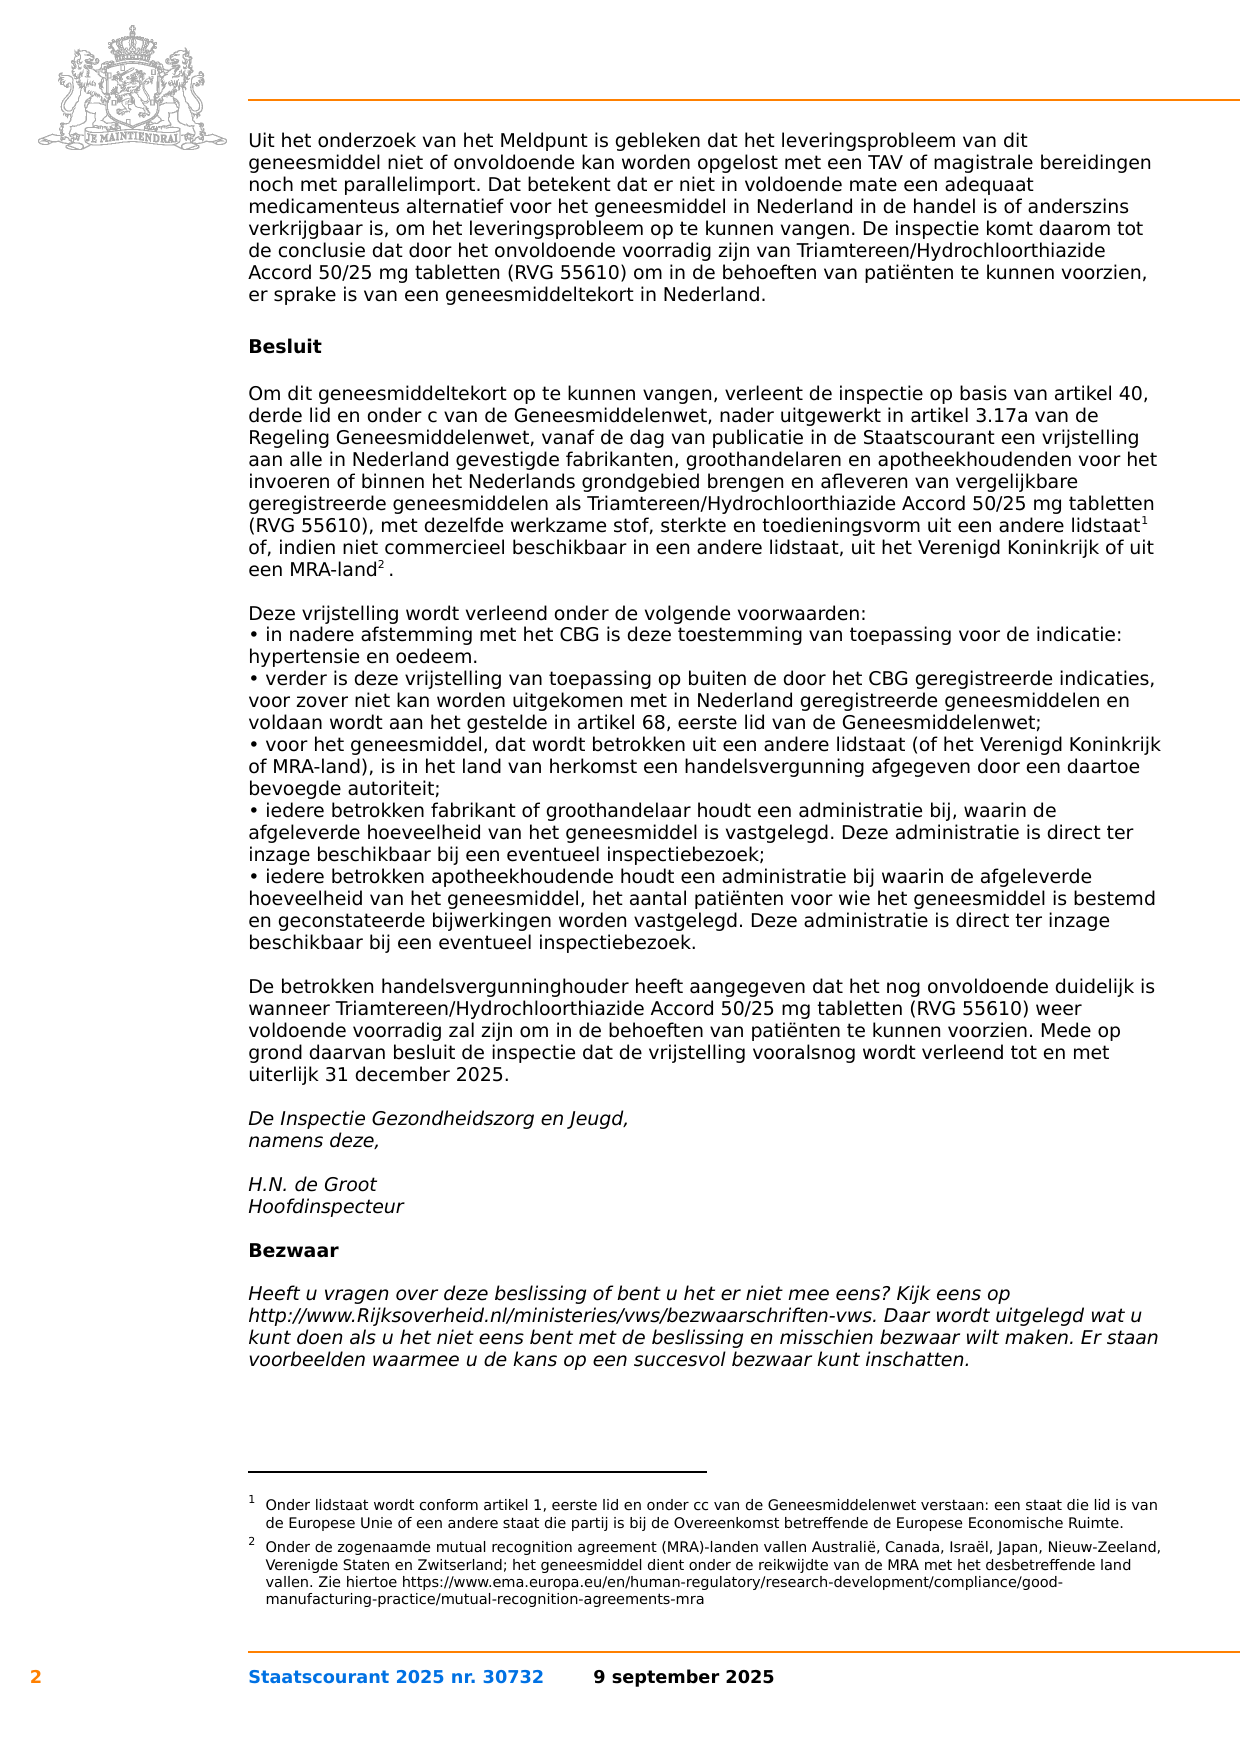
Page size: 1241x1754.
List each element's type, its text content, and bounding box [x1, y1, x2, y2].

text • verder is deze vrijstelling van toepassing op buiten de door het CBG geregistreerde indicaties, voor zover niet kan worden uitgekomen met in Nederland geregistreerde geneesmiddelen en voldaan wordt aan het gestelde in artikel 68, eerste lid van de Geneesmiddelenwet; [248, 668, 1163, 734]
picture [38, 25, 227, 150]
text • iedere betrokken fabrikant of groothandelaar houdt een administratie bij, waarin de afgeleverde hoeveelheid van het geneesmiddel is vastgelegd. Deze administratie is direct ter inzage beschikbaar bij een eventueel inspectiebezoek; [248, 800, 1163, 866]
text De betrokken handelsvergunninghouder heeft aangegeven dat het nog onvoldoende duidelijk is wanneer Triamtereen/Hydrochloorthiazide Accord 50/25 mg tabletten (RVG 55610) weer voldoende voorradig zal zijn om in de behoeften van patiënten te kunnen voorzien. Mede op grond daarvan besluit de inspectie dat de vrijstelling vooralsnog wordt verleend tot en met uiterlijk 31 december 2025. [248, 976, 1163, 1086]
text Om dit geneesmiddeltekort op te kunnen vangen, verleent de inspectie op basis van artikel 40, derde lid en onder c van de Geneesmiddelenwet, nader uitgewerkt in artikel 3.17a van de Regeling Geneesmiddelenwet, vanaf de dag van publicatie in de Staatscourant een vrijstelling aan alle in Nederland gevestigde fabrikanten, groothandelaren en apotheekhoudenden voor het invoeren of binnen het Nederlands grondgebied brengen en afleveren van vergelijkbare geregistreerde geneesmiddelen als Triamtereen/Hydrochloorthiazide Accord 50/25 mg tabletten (RVG 55610), met dezelfde werkzame stof, sterkte en toedieningsvorm uit een andere lidstaat of, indien niet commercieel beschikbaar in een andere lidstaat, uit het Verenigd Koninkrijk of uit een MRA-land. [248, 383, 1163, 581]
text Heeft u vragen over deze beslissing of bent u het er niet mee eens? Kijk eens op http://www.Rijksoverheid.nl/ministeries/vws/bezwaarschriften-vws. Daar wordt uitgelegd wat u kunt doen als u het niet eens bent met de beslissing en misschien bezwaar wilt maken. Er staan voorbeelden waarmee u de kans op een succesvol bezwaar kunt inschatten. [248, 1283, 1163, 1371]
text Onder de zogenaamde mutual recognition agreement (MRA)-landen vallen Australië, Canada, Israël, Japan, Nieuw-Zeeland, Verenigde Staten en Zwitserland; het geneesmiddel dient onder de reikwijdte van de MRA met het desbetreffende land vallen. Zie hiertoe https://www.ema.europa.eu/en/human-regulatory/research-development/compliance/good-manufacturing-practice/mutual-recognition-agreements-mra [248, 1535, 1163, 1608]
text • in nadere afstemming met het CBG is deze toestemming van toepassing voor de indicatie: hypertensie en oedeem. [248, 624, 1163, 668]
subtitle Besluit [248, 336, 1163, 358]
text Onder lidstaat wordt conform artikel 1, eerste lid en onder cc van de Geneesmiddelenwet verstaan: een staat die lid is van de Europese Unie of een andere staat die partij is bij de Overeenkomst betreffende de Europese Economische Ruimte. [248, 1493, 1163, 1532]
text Bezwaar [248, 1239, 1163, 1261]
text Uit het onderzoek van het Meldpunt is gebleken dat het leveringsprobleem van dit geneesmiddel niet of onvoldoende kan worden opgelost met een TAV of magistrale bereidingen noch met parallelimport. Dat betekent dat er niet in voldoende mate een adequaat medicamenteus alternatief voor het geneesmiddel in Nederland in de handel is of anderszins verkrijgbaar is, om het leveringsprobleem op te kunnen vangen. De inspectie komt daarom tot de conclusie dat door het onvoldoende voorradig zijn van Triamtereen/Hydrochloorthiazide Accord 50/25 mg tabletten (RVG 55610) om in de behoeften van patiënten te kunnen voorzien, er sprake is van een geneesmiddeltekort in Nederland. [248, 130, 1163, 306]
text • iedere betrokken apotheekhoudende houdt een administratie bij waarin de afgeleverde hoeveelheid van het geneesmiddel, het aantal patiënten voor wie het geneesmiddel is bestemd en geconstateerde bijwerkingen worden vastgelegd. Deze administratie is direct ter inzage beschikbaar bij een eventueel inspectiebezoek. [248, 866, 1163, 954]
text Deze vrijstelling wordt verleend onder de volgende voorwaarden: [248, 602, 1163, 624]
text • voor het geneesmiddel, dat wordt betrokken uit een andere lidstaat (of het Verenigd Koninkrijk of MRA-land), is in het land van herkomst een handelsvergunning afgegeven door een daartoe bevoegde autoriteit; [248, 734, 1163, 800]
text De Inspectie Gezondheidszorg en Jeugd, namens deze, H.N. de Groot Hoofdinspecteur [248, 1108, 1163, 1218]
